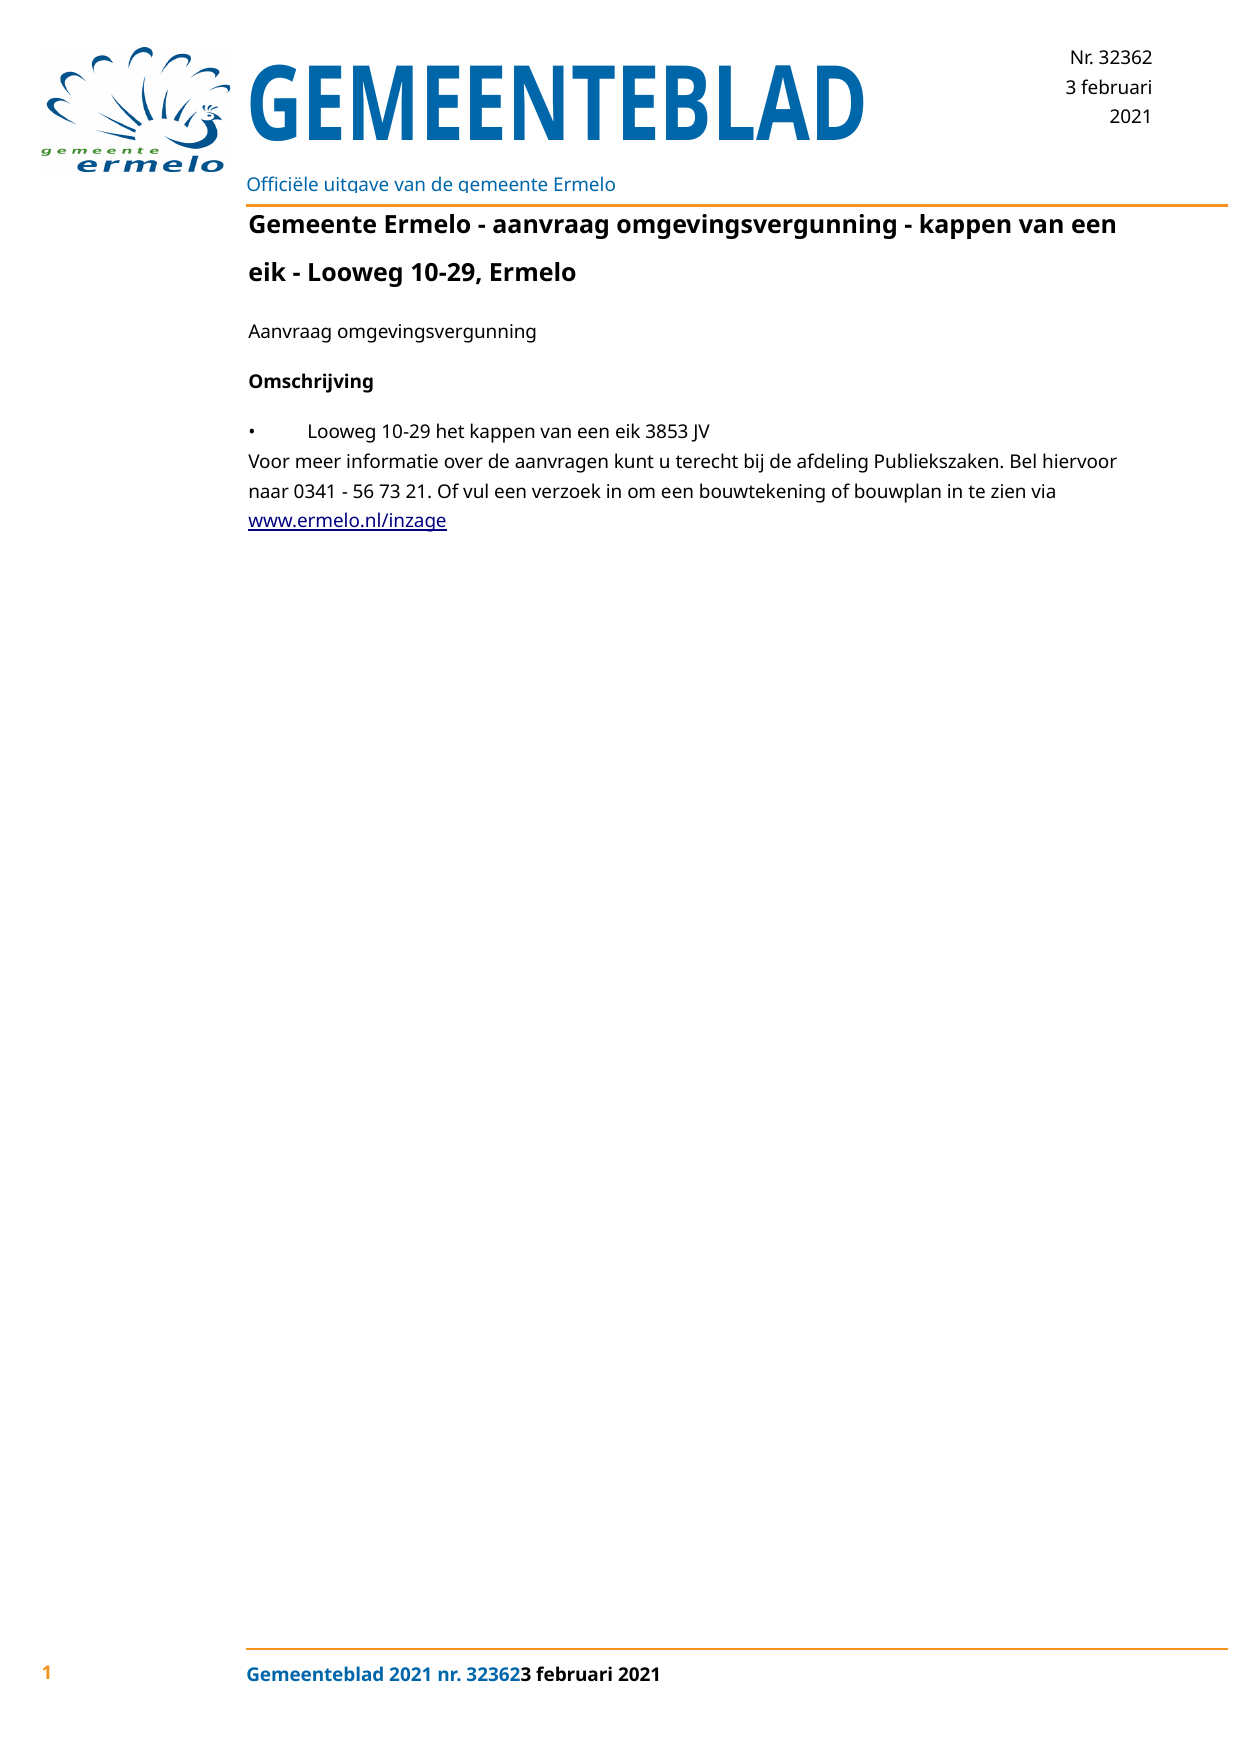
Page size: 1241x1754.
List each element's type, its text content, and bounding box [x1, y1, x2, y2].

text Omschrijving [248, 368, 1152, 394]
text Gemeente Ermelo - aanvraag omgevingsvergunning - kappen van een eik - Looweg 10-29, Ermelo [248, 207, 1152, 288]
text Voor meer informatie over de aanvragen kunt u terecht bij de afdeling Publiekszaken. Bel hiervoor naar 0341 - 56 73 21. Of vul een verzoek in om een bouwtekening of bouwplan in te zien via www.ermelo.nl/inzage [248, 448, 1152, 533]
picture [41, 47, 231, 172]
list Looweg 10-29 het kappen van een eik 3853 JV [248, 419, 1152, 444]
text Aanvraag omgevingsvergunning [248, 318, 1152, 344]
